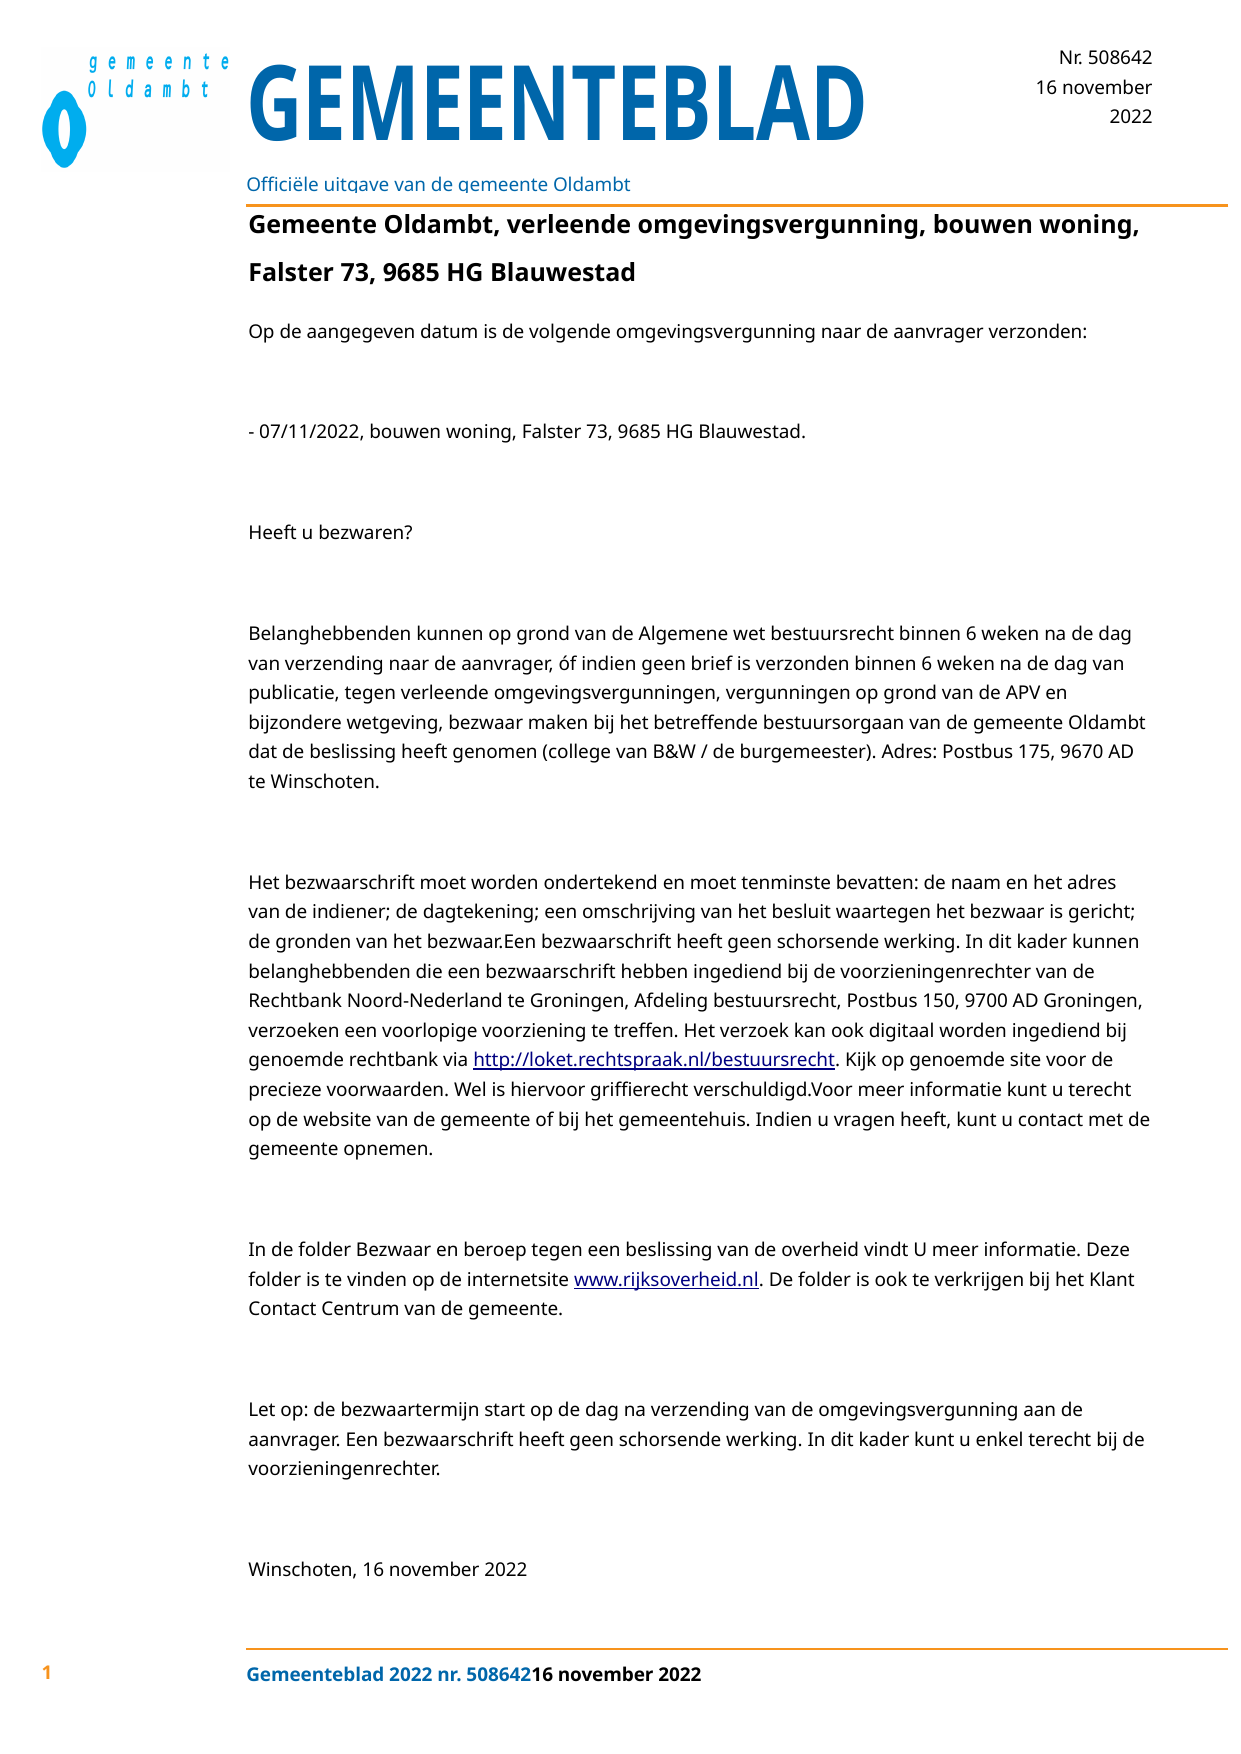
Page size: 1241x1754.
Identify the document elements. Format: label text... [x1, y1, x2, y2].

text In de folder Bezwaar en beroep tegen een beslissing van de overheid vindt U meer informatie. Deze folder is te vinden op de internetsite www.rijksoverheid.nl. De folder is ook te verkrijgen bij het Klant Contact Centrum van de gemeente. [248, 1236, 1152, 1321]
text - 07/11/2022, bouwen woning, Falster 73, 9685 HG Blauwestad. [248, 419, 1152, 444]
text Gemeente Oldambt, verleende omgevingsvergunning, bouwen woning, Falster 73, 9685 HG Blauwestad [248, 207, 1152, 288]
text Belanghebbenden kunnen op grond van de Algemene wet bestuursrecht binnen 6 weken na de dag van verzending naar de aanvrager, óf indien geen brief is verzonden binnen 6 weken na de dag van publicatie, tegen verleende omgevingsvergunningen, vergunningen op grond van de APV en bijzondere wetgeving, bezwaar maken bij het betreffende bestuursorgaan van de gemeente Oldambt dat de beslissing heeft genomen (college van B&W / de burgemeester). Adres: Postbus 175, 9670 AD te Winschoten. [248, 620, 1152, 794]
text Let op: de bezwaartermijn start op de dag na verzending van de omgevingsvergunning aan de aanvrager. Een bezwaarschrift heeft geen schorsende werking. In dit kader kunt u enkel terecht bij de voorzieningenrechter. [248, 1396, 1152, 1481]
text Het bezwaarschrift moet worden ondertekend en moet tenminste bevatten: de naam en het adres van de indiener; de dagtekening; een omschrijving van het besluit waartegen het bezwaar is gericht; de gronden van het bezwaar.Een bezwaarschrift heeft geen schorsende werking. In dit kader kunnen belanghebbenden die een bezwaarschrift hebben ingediend bij de voorzieningenrechter van de Rechtbank Noord-Nederland te Groningen, Afdeling bestuursrecht, Postbus 150, 9700 AD Groningen, verzoeken een voorlopige voorziening te treffen. Het verzoek kan ook digitaal worden ingediend bij genoemde rechtbank via http://loket.rechtspraak.nl/bestuursrecht. Kijk op genoemde site voor de precieze voorwaarden. Wel is hiervoor griffierecht verschuldigd.Voor meer informatie kunt u terecht op de website van de gemeente of bij het gemeentehuis. Indien u vragen heeft, kunt u contact met de gemeente opnemen. [248, 869, 1152, 1161]
text Op de aangegeven datum is de volgende omgevingsvergunning naar de aanvrager verzonden: [248, 318, 1152, 344]
text Winschoten, 16 november 2022 [248, 1556, 1152, 1582]
picture [41, 47, 231, 172]
text Heeft u bezwaren? [248, 519, 1152, 545]
